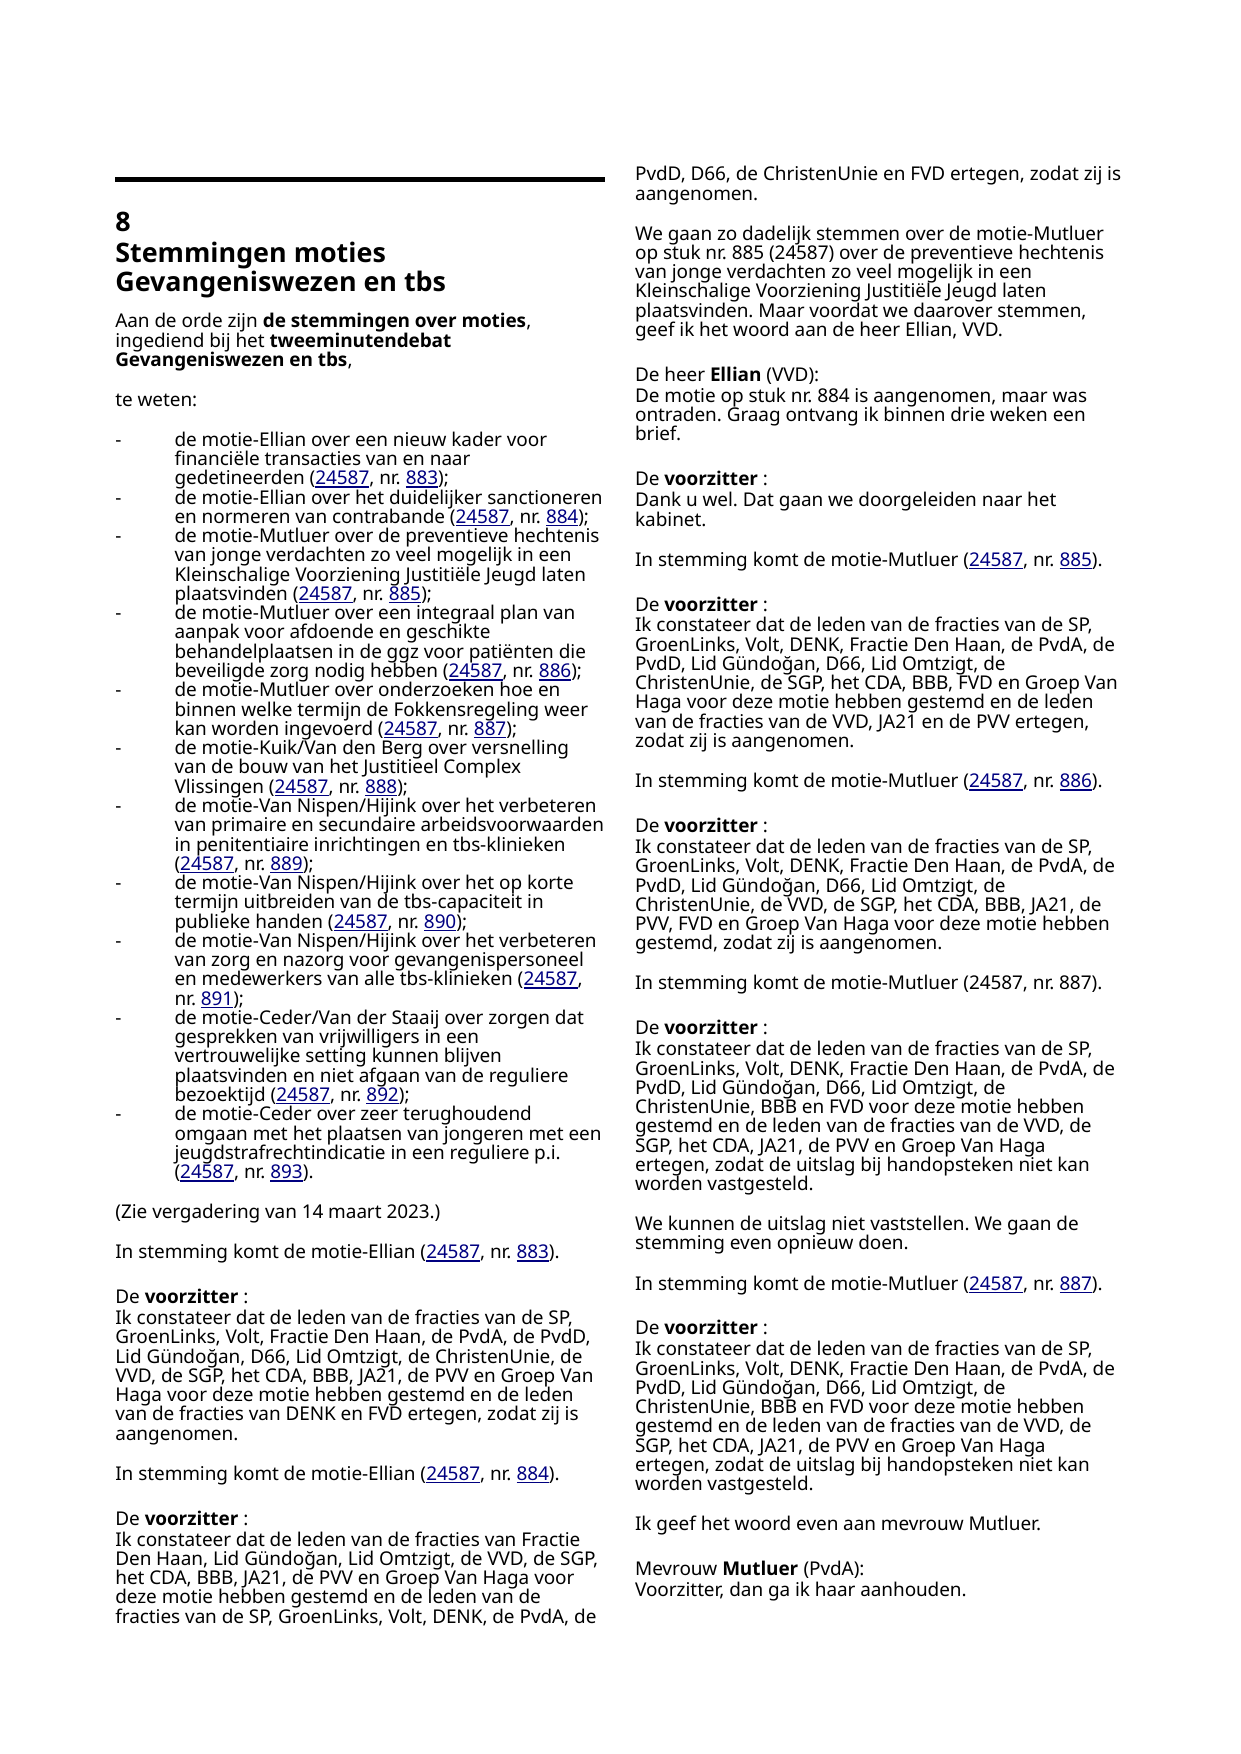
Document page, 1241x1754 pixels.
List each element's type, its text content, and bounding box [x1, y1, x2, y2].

text In stemming komt de motie-Mutluer (24587, nr. 887). [635, 1274, 1125, 1294]
list de motie-Van Nispen/Hijink over het op korte termijn uitbreiden van de tbs-capaciteit in publieke handen (24587, nr. 890); [115, 874, 605, 932]
text De voorzitter : [635, 466, 1125, 491]
text In stemming komt de motie-Mutluer (24587, nr. 886). [635, 772, 1125, 791]
text Mevrouw Mutluer (PvdA): [635, 1555, 1125, 1581]
text Ik constateer dat de leden van de fracties van de SP, GroenLinks, Volt, Fractie Den Haan, de PvdA, de PvdD, Lid Gündoğan, D66, Lid Omtzigt, de ChristenUnie, de VVD, de SGP, het CDA, BBB, JA21, de PVV en Groep Van Haga voor deze motie hebben gestemd en de leden van de fracties van DENK en FVD ertegen, zodat zij is aangenomen. [115, 1309, 605, 1444]
list de motie-Mutluer over een integraal plan van aanpak voor afdoende en geschikte behandelplaatsen in de ggz voor patiënten die beveiligde zorg nodig hebben (24587, nr. 886); [115, 604, 605, 681]
text We kunnen de uitslag niet vaststellen. We gaan de stemming even opnieuw doen. [635, 1215, 1125, 1254]
text De motie op stuk nr. 884 is aangenomen, maar was ontraden. Graag ontvang ik binnen drie weken een brief. [635, 387, 1125, 445]
list de motie-Ceder/Van der Staaij over zorgen dat gesprekken van vrijwilligers in een vertrouwelijke setting kunnen blijven plaatsvinden en niet afgaan van de reguliere bezoektijd (24587, nr. 892); [115, 1009, 605, 1105]
text De voorzitter : [635, 1014, 1125, 1040]
text De voorzitter : [115, 1505, 605, 1531]
text PvdD, D66, de ChristenUnie en FVD ertegen, zodat zij is aangenomen. [635, 165, 1125, 204]
text Dank u wel. Dat gaan we doorgeleiden naar het kabinet. [635, 491, 1125, 530]
list de motie-Mutluer over de preventieve hechtenis van jonge verdachten zo veel mogelijk in een Kleinschalige Voorziening Justitiële Jeugd laten plaatsvinden (24587, nr. 885); [115, 527, 605, 604]
text Ik constateer dat de leden van de fracties van Fractie Den Haan, Lid Gündoğan, Lid Omtzigt, de VVD, de SGP, het CDA, BBB, JA21, de PVV en Groep Van Haga voor deze motie hebben gestemd en de leden van de fracties van de SP, GroenLinks, Volt, DENK, de PvdA, de [115, 1531, 605, 1627]
text Ik geef het woord even aan mevrouw Mutluer. [635, 1515, 1125, 1534]
text We gaan zo dadelijk stemmen over de motie-Mutluer op stuk nr. 885 (24587) over de preventieve hechtenis van jonge verdachten zo veel mogelijk in een Kleinschalige Voorziening Justitiële Jeugd laten plaatsvinden. Maar voordat we daarover stemmen, geef ik het woord aan de heer Ellian, VVD. [635, 225, 1125, 340]
text Ik constateer dat de leden van de fracties van de SP, GroenLinks, Volt, DENK, Fractie Den Haan, de PvdA, de PvdD, Lid Gündoğan, D66, Lid Omtzigt, de ChristenUnie, de SGP, het CDA, BBB, FVD en Groep Van Haga voor deze motie hebben gestemd en de leden van de fracties van de VVD, JA21 en de PVV ertegen, zodat zij is aangenomen. [635, 616, 1125, 751]
text Aan de orde zijn de stemmingen over moties, ingediend bij het tweeminutendebat Gevangeniswezen en tbs, [115, 312, 605, 370]
text De voorzitter : [115, 1283, 605, 1309]
text Stemmingen moties Gevangeniswezen en tbs [115, 239, 605, 312]
list de motie-Ceder over zeer terughoudend omgaan met het plaatsen van jongeren met een jeugdstrafrechtindicatie in een reguliere p.i. (24587, nr. 893). [115, 1105, 605, 1182]
text De voorzitter : [635, 591, 1125, 616]
text (Zie vergadering van 14 maart 2023.) [115, 1203, 605, 1222]
text Ik constateer dat de leden van de fracties van de SP, GroenLinks, Volt, DENK, Fractie Den Haan, de PvdA, de PvdD, Lid Gündoğan, D66, Lid Omtzigt, de ChristenUnie, de VVD, de SGP, het CDA, BBB, JA21, de PVV, FVD en Groep Van Haga voor deze motie hebben gestemd, zodat zij is aangenomen. [635, 838, 1125, 954]
list de motie-Ellian over het duidelijker sanctioneren en normeren van contrabande (24587, nr. 884); [115, 489, 605, 527]
text Ik constateer dat de leden van de fracties van de SP, GroenLinks, Volt, DENK, Fractie Den Haan, de PvdA, de PvdD, Lid Gündoğan, D66, Lid Omtzigt, de ChristenUnie, BBB en FVD voor deze motie hebben gestemd en de leden van de fracties van de VVD, de SGP, het CDA, JA21, de PVV en Groep Van Haga ertegen, zodat de uitslag bij handopsteken niet kan worden vastgesteld. [635, 1040, 1125, 1194]
list de motie-Van Nispen/Hijink over het verbeteren van primaire en secundaire arbeidsvoorwaarden in penitentiaire inrichtingen en tbs-klinieken (24587, nr. 889); [115, 797, 605, 874]
list de motie-Mutluer over onderzoeken hoe en binnen welke termijn de Fokkensregeling weer kan worden ingevoerd (24587, nr. 887); [115, 681, 605, 739]
text 8 [115, 203, 605, 239]
list de motie-Kuik/Van den Berg over versnelling van de bouw van het Justitieel Complex Vlissingen (24587, nr. 888); [115, 739, 605, 797]
text De voorzitter : [635, 1314, 1125, 1340]
text In stemming komt de motie-Mutluer (24587, nr. 885). [635, 551, 1125, 570]
text Voorzitter, dan ga ik haar aanhouden. [635, 1581, 1125, 1600]
text In stemming komt de motie-Ellian (24587, nr. 883). [115, 1243, 605, 1262]
text Ik constateer dat de leden van de fracties van de SP, GroenLinks, Volt, DENK, Fractie Den Haan, de PvdA, de PvdD, Lid Gündoğan, D66, Lid Omtzigt, de ChristenUnie, BBB en FVD voor deze motie hebben gestemd en de leden van de fracties van de VVD, de SGP, het CDA, JA21, de PVV en Groep Van Haga ertegen, zodat de uitslag bij handopsteken niet kan worden vastgesteld. [635, 1340, 1125, 1494]
text De heer Ellian (VVD): [635, 361, 1125, 387]
text In stemming komt de motie-Mutluer (24587, nr. 887). [635, 974, 1125, 994]
list de motie-Van Nispen/Hijink over het verbeteren van zorg en nazorg voor gevangenispersoneel en medewerkers van alle tbs-klinieken (24587, nr. 891); [115, 932, 605, 1009]
text te weten: [115, 391, 605, 410]
text De voorzitter : [635, 812, 1125, 838]
text In stemming komt de motie-Ellian (24587, nr. 884). [115, 1465, 605, 1484]
list de motie-Ellian over een nieuw kader voor financiële transacties van en naar gedetineerden (24587, nr. 883); [115, 431, 605, 489]
